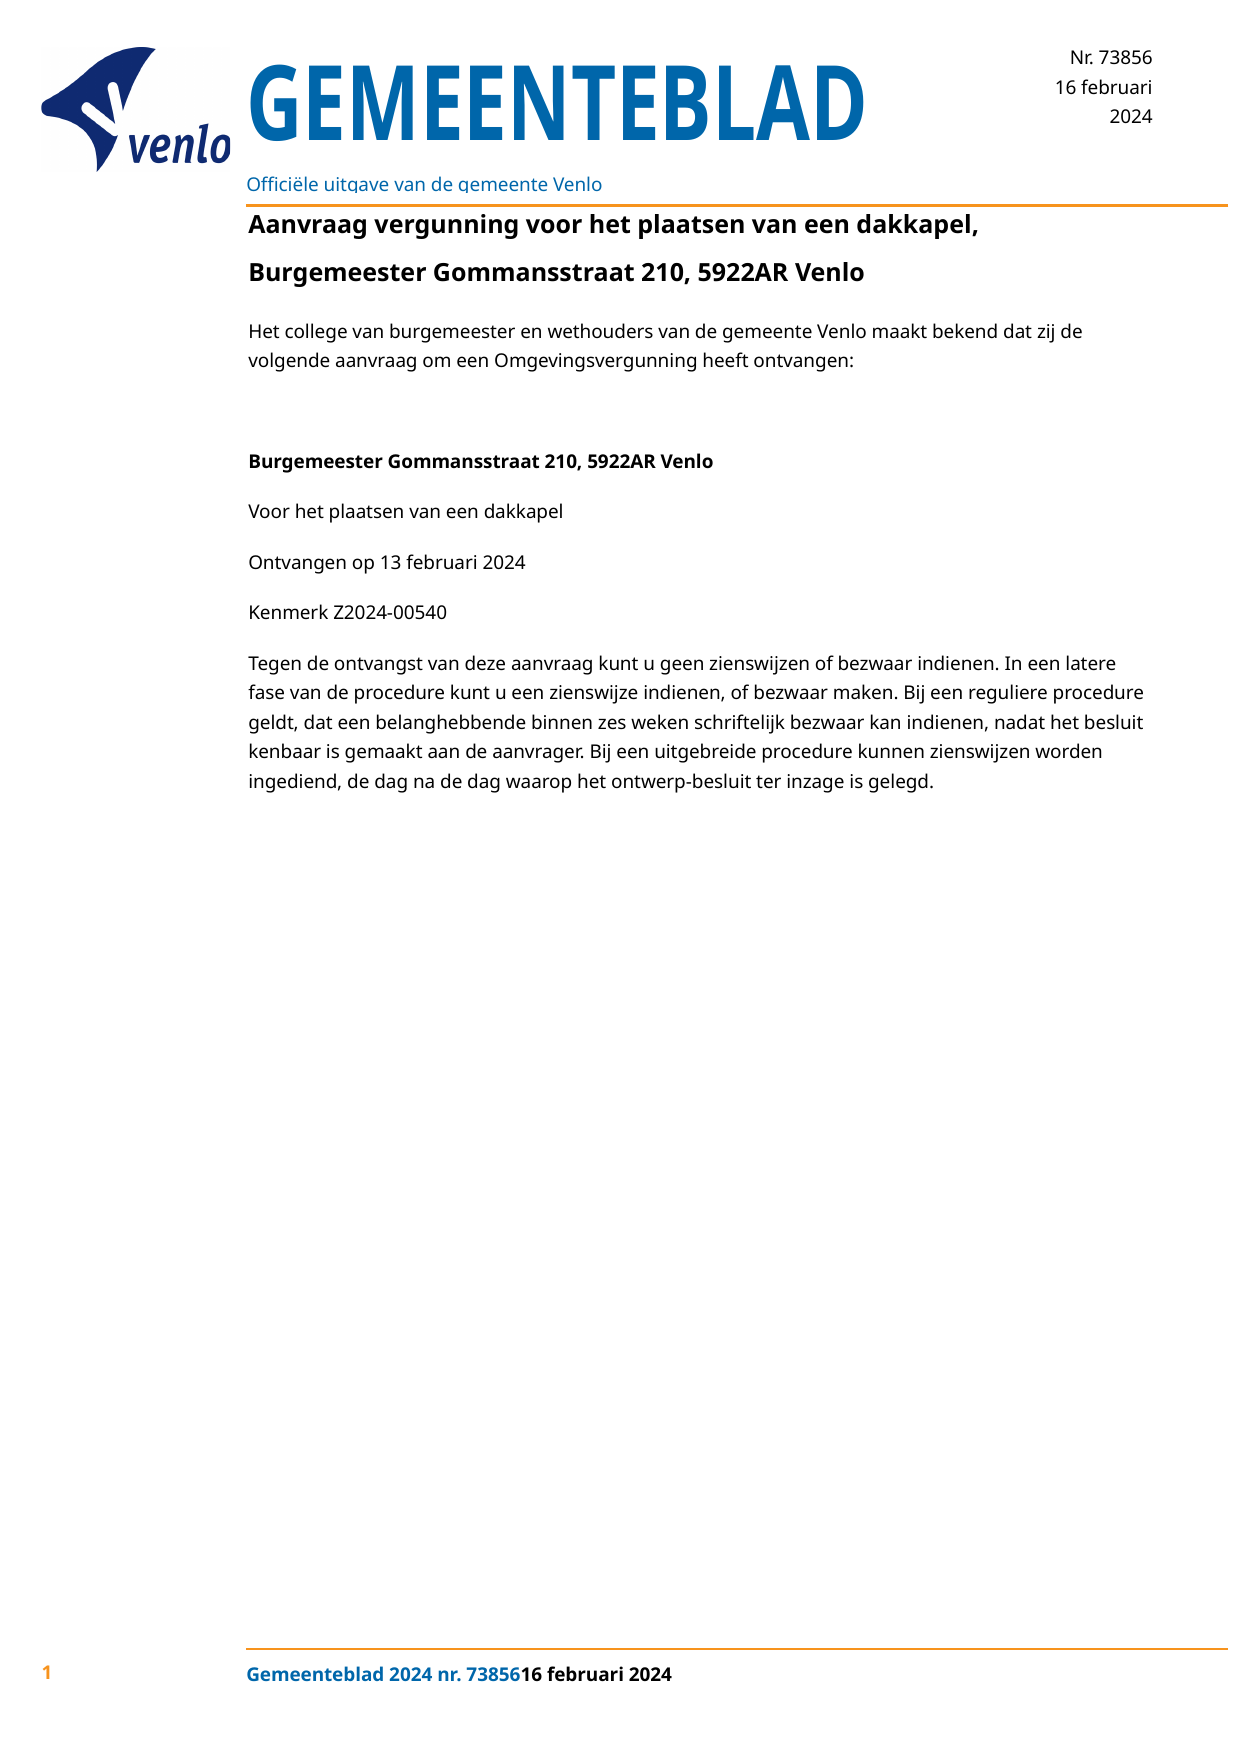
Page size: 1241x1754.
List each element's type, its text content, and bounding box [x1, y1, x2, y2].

text Burgemeester Gommansstraat 210, 5922AR Venlo [248, 448, 1152, 474]
text Aanvraag vergunning voor het plaatsen van een dakkapel, Burgemeester Gommansstraat 210, 5922AR Venlo [248, 207, 1152, 288]
text Tegen de ontvangst van deze aanvraag kunt u geen zienswijzen of bezwaar indienen. In een latere fase van de procedure kunt u een zienswijze indienen, of bezwaar maken. Bij een reguliere procedure geldt, dat een belanghebbende binnen zes weken schriftelijk bezwaar kan indienen, nadat het besluit kenbaar is gemaakt aan de aanvrager. Bij een uitgebreide procedure kunnen zienswijzen worden ingediend, de dag na de dag waarop het ontwerp-besluit ter inzage is gelegd. [248, 650, 1152, 794]
picture [41, 47, 231, 172]
text Ontvangen op 13 februari 2024 [248, 549, 1152, 575]
text Voor het plaatsen van een dakkapel [248, 499, 1152, 524]
text Kenmerk Z2024-00540 [248, 599, 1152, 625]
text Het college van burgemeester en wethouders van de gemeente Venlo maakt bekend dat zij de volgende aanvraag om een Omgevingsvergunning heeft ontvangen: [248, 318, 1152, 373]
